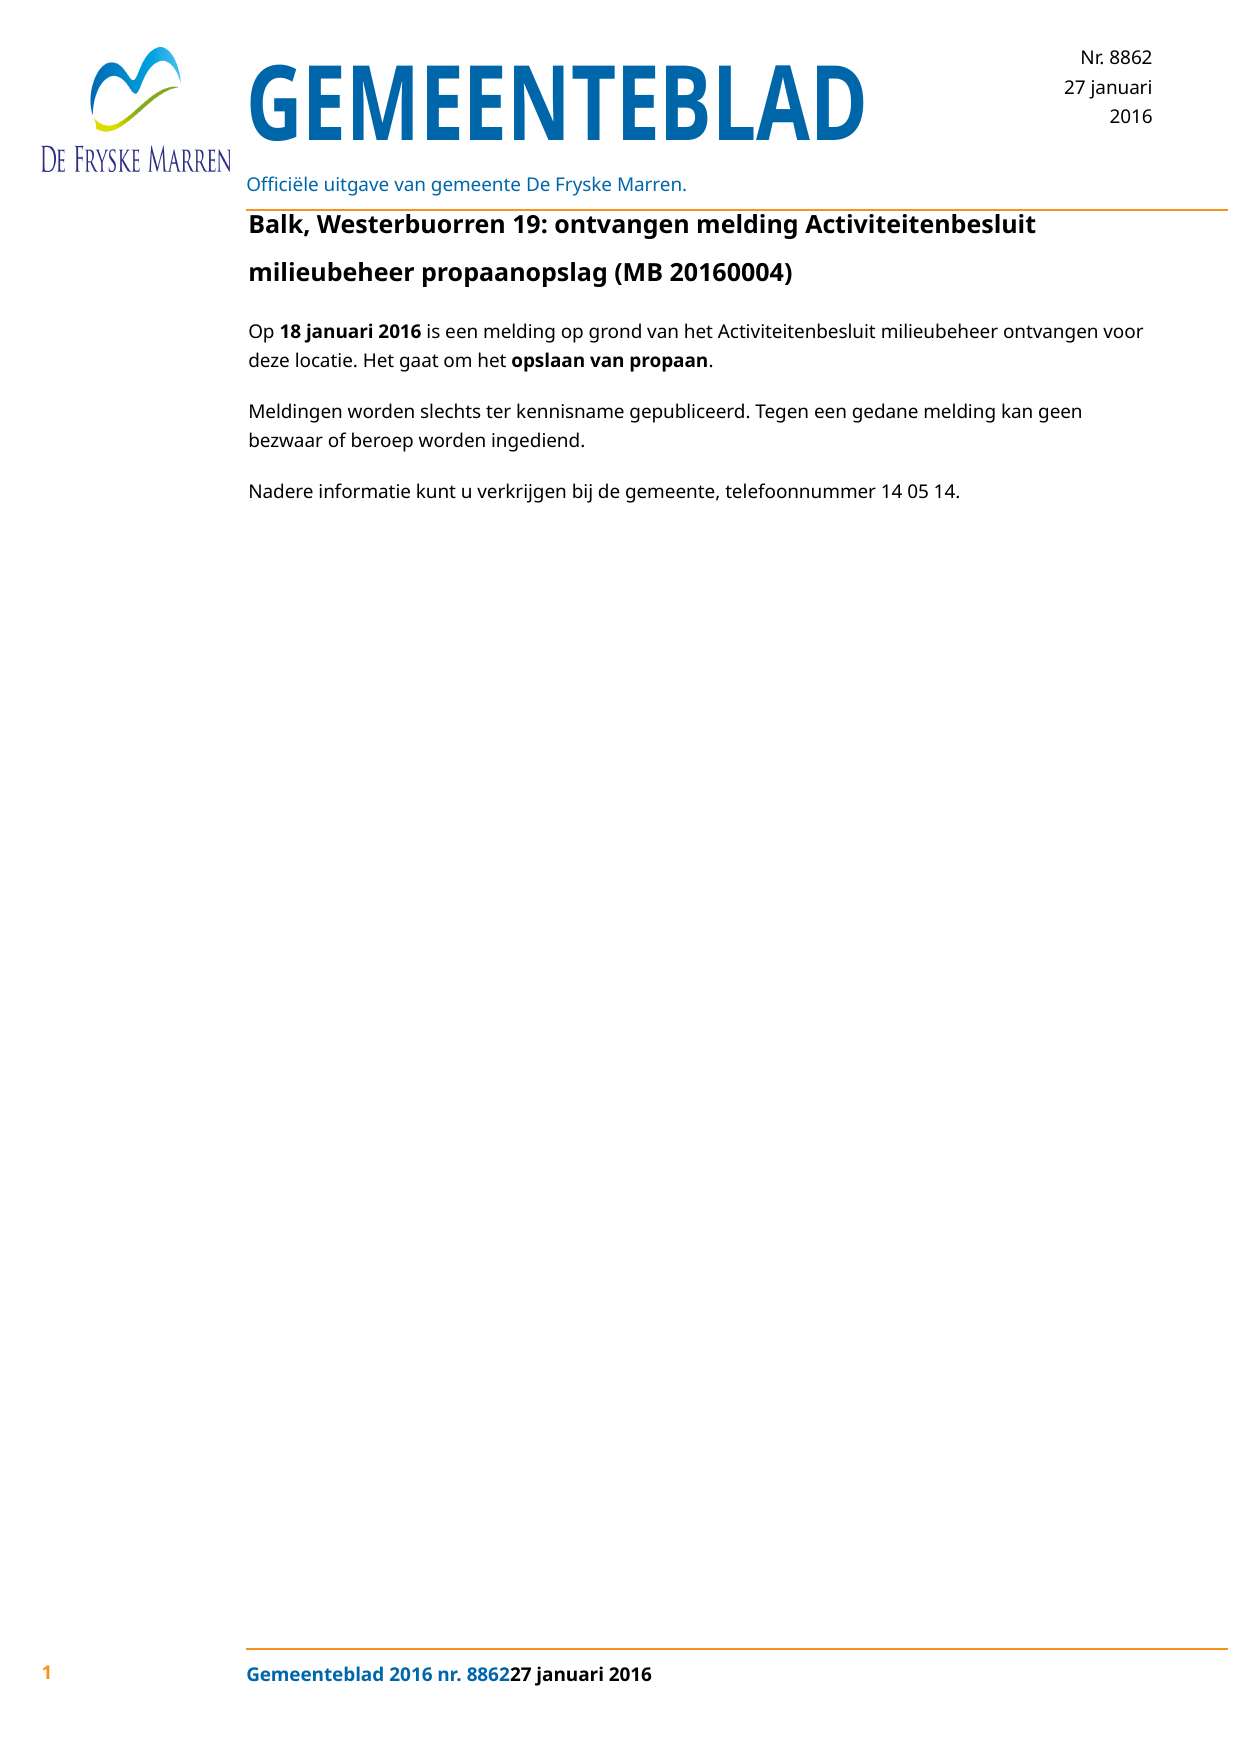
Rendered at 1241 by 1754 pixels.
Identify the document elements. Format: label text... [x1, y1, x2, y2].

picture [41, 47, 231, 172]
text Op 18 januari 2016 is een melding op grond van het Activiteitenbesluit milieubeheer ontvangen voor deze locatie. Het gaat om het opslaan van propaan. [248, 318, 1152, 373]
text Meldingen worden slechts ter kennisname gepubliceerd. Tegen een gedane melding kan geen bezwaar of beroep worden ingediend. [248, 398, 1152, 453]
text Nadere informatie kunt u verkrijgen bij de gemeente, telefoonnummer 14 05 14. [248, 478, 1152, 504]
text Balk, Westerbuorren 19: ontvangen melding Activiteitenbesluit milieubeheer propaanopslag (MB 20160004) [248, 211, 1152, 288]
